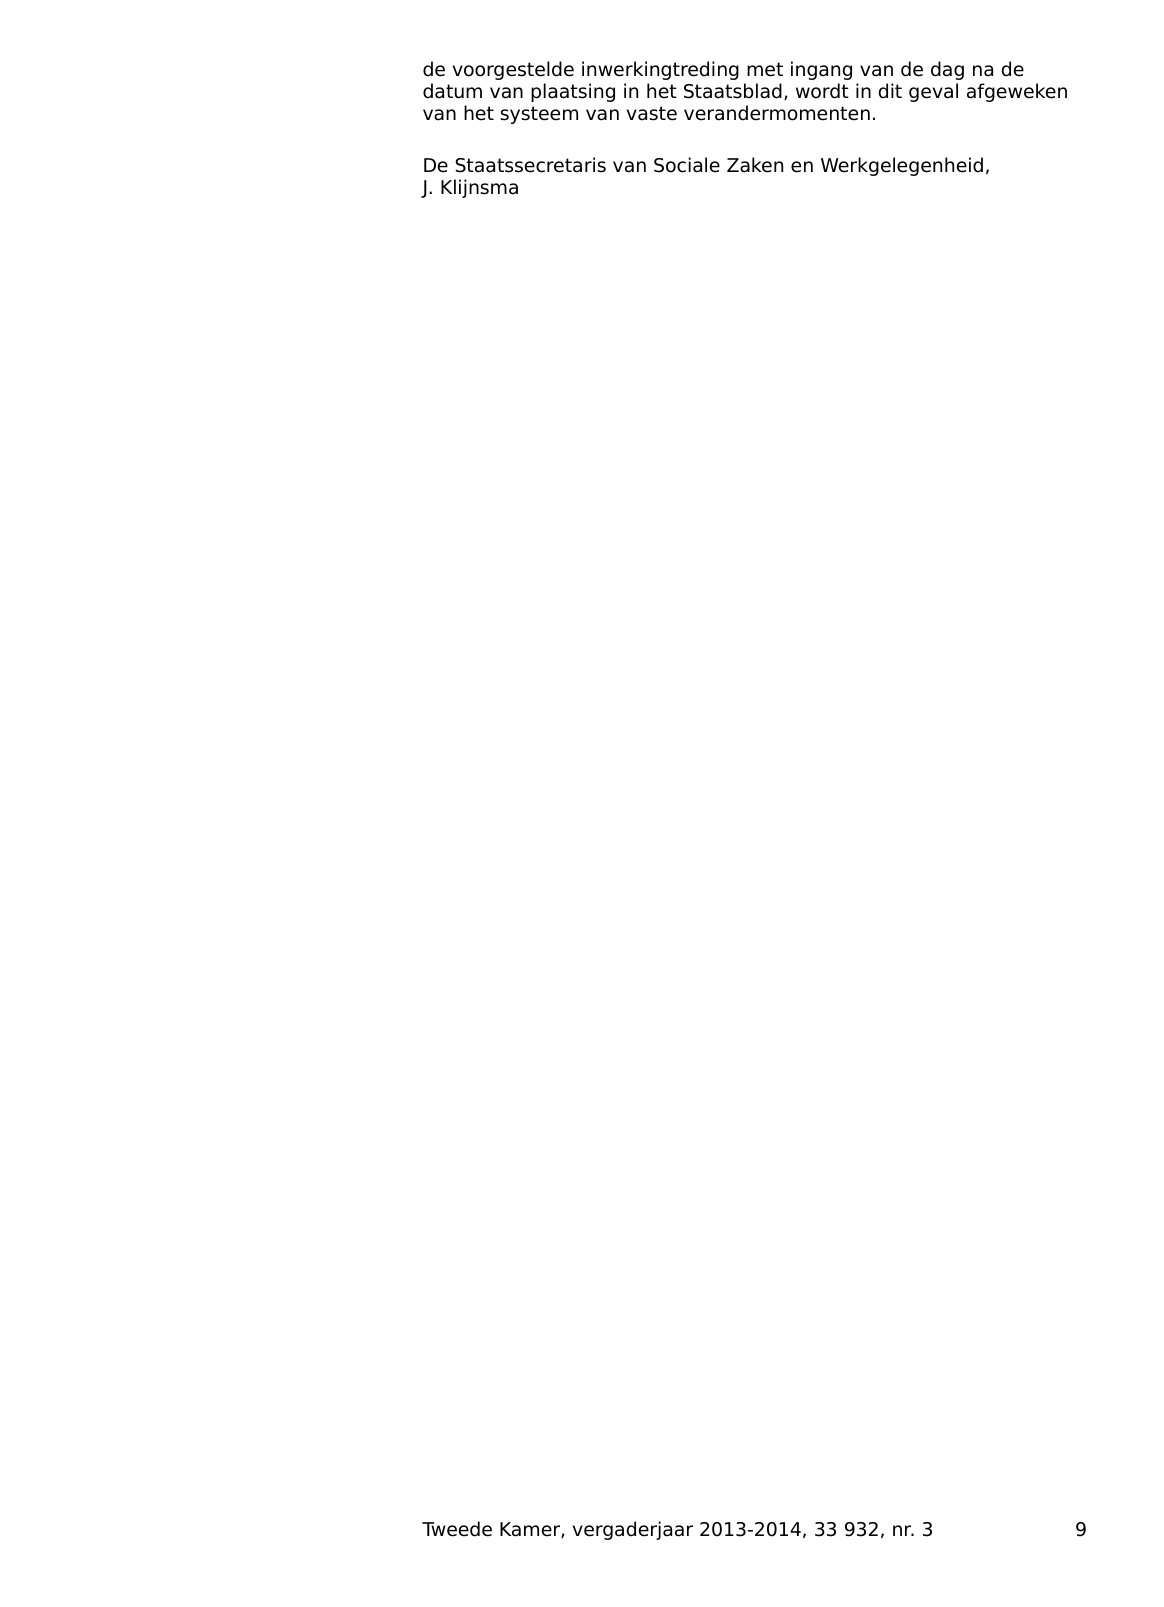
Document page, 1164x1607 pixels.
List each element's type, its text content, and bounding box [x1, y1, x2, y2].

text de voorgestelde inwerkingtreding met ingang van de dag na de datum van plaatsing in het Staatsblad, wordt in dit geval afgeweken van het systeem van vaste verandermomenten. [422, 59, 1087, 125]
text De Staatssecretaris van Sociale Zaken en Werkgelegenheid, J. Klijnsma [422, 155, 1087, 199]
